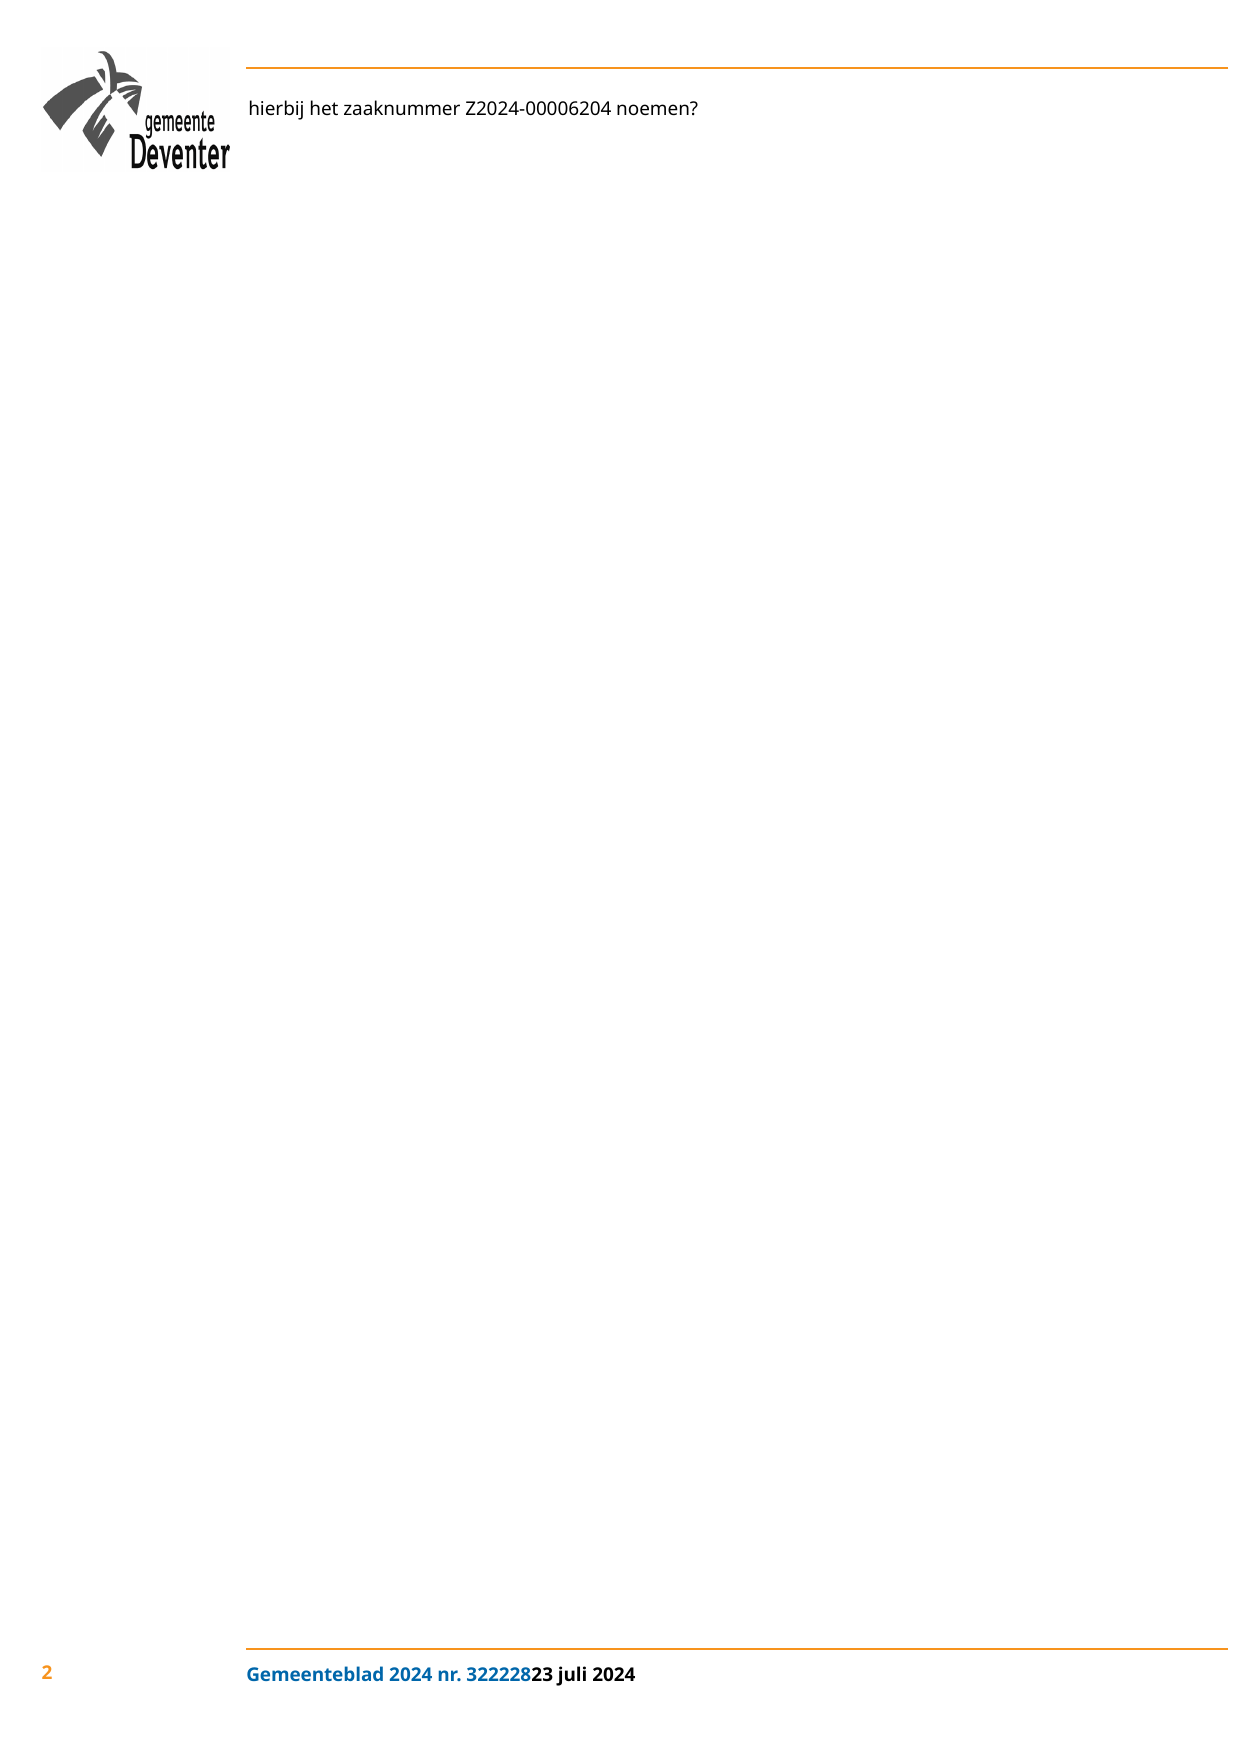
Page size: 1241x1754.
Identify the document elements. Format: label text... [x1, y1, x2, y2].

text hierbij het zaaknummer Z2024-00006204 noemen? [248, 95, 1152, 121]
picture [41, 47, 231, 172]
